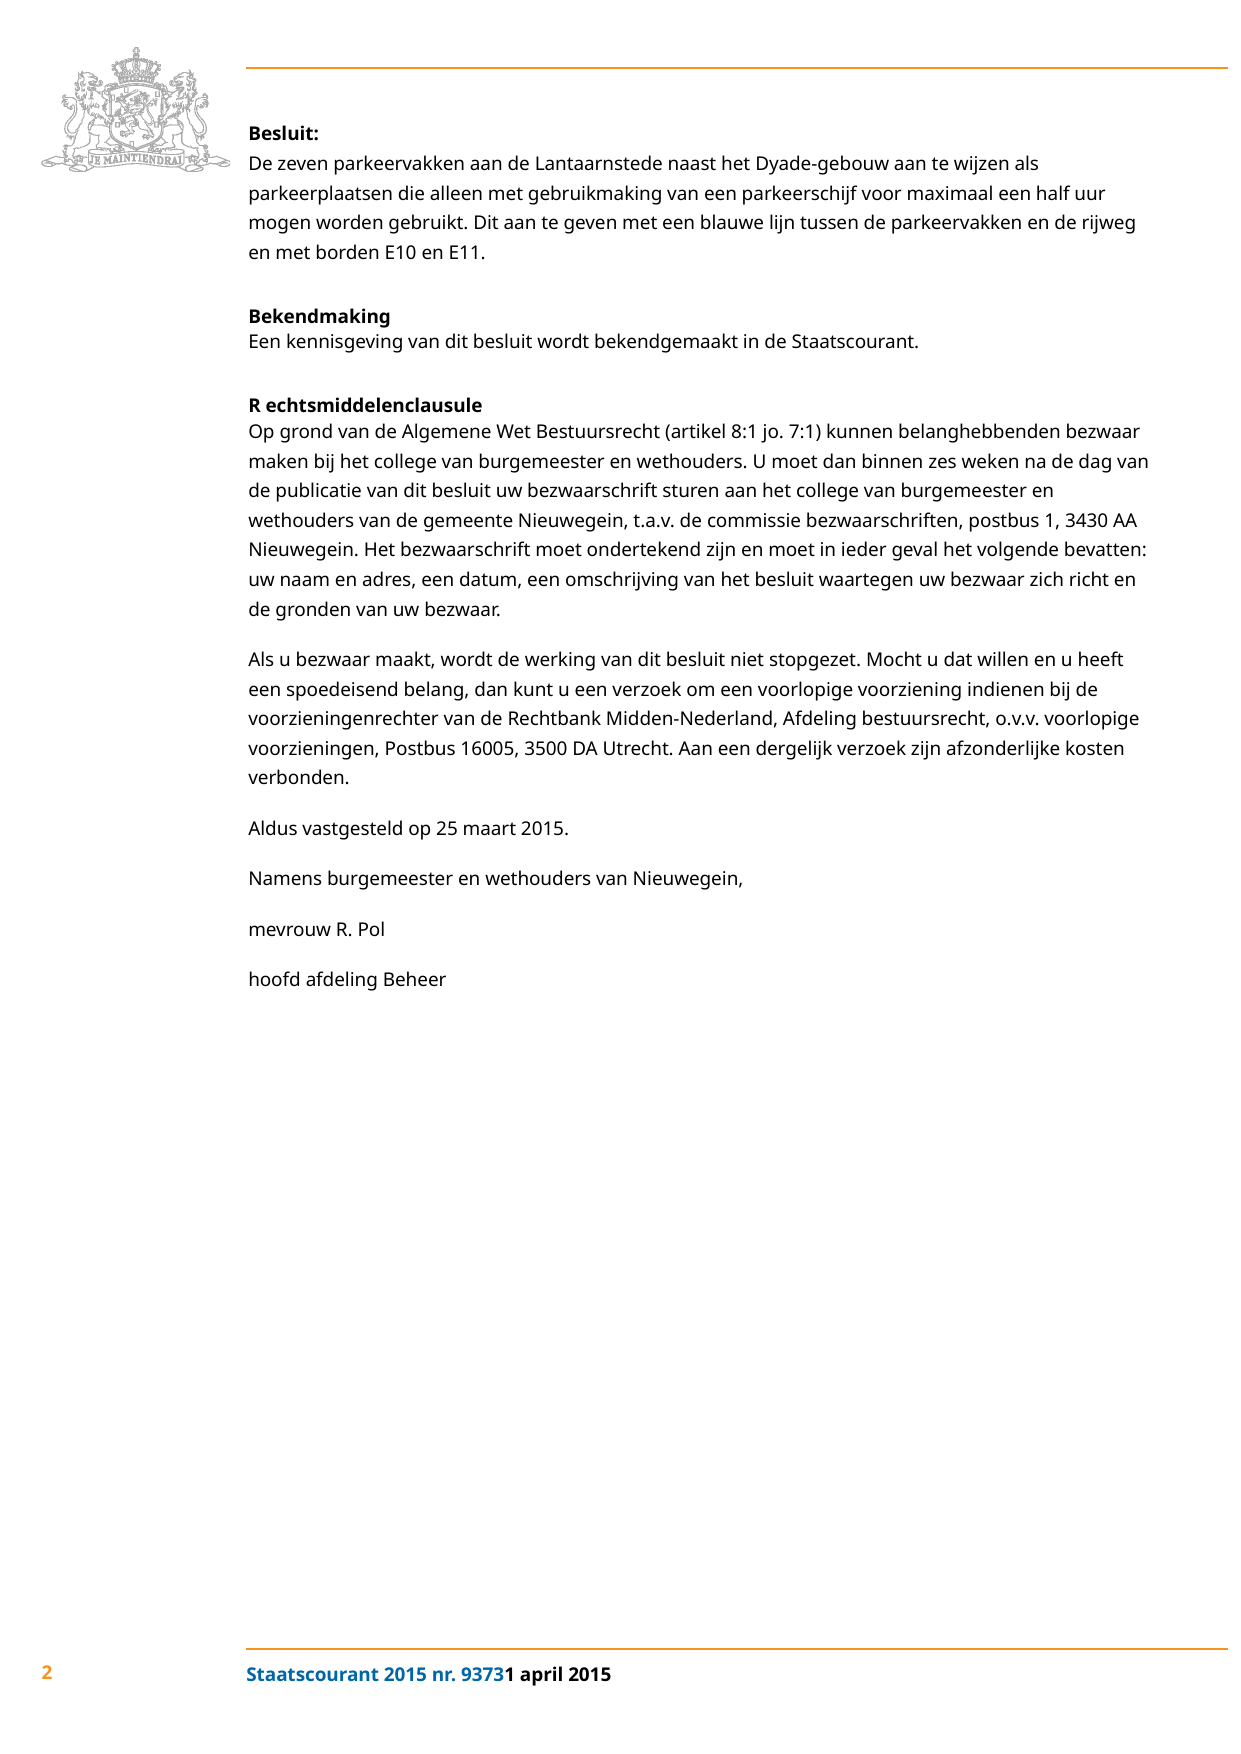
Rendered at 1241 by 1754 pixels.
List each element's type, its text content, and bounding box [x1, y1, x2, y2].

text Een kennisgeving van dit besluit wordt bekendgemaakt in de Staatscourant. [248, 328, 1152, 354]
text De zeven parkeervakken aan de Lantaarnstede naast het Dyade-gebouw aan te wijzen als parkeerplaatsen die alleen met gebruikmaking van een parkeerschijf voor maximaal een half uur mogen worden gebruikt. Dit aan te geven met een blauwe lijn tussen de parkeervakken en de rijweg en met borden E10 en E11. [248, 150, 1152, 264]
text hoofd afdeling Beheer [248, 966, 1152, 992]
text mevrouw R. Pol [248, 916, 1152, 941]
text Besluit: [248, 121, 1152, 146]
text Bekendmaking [248, 303, 1152, 328]
text Aldus vastgesteld op 25 maart 2015. [248, 815, 1152, 841]
text R echtsmiddelenclausule [248, 392, 1152, 418]
text Namens burgemeester en wethouders van Nieuwegein, [248, 865, 1152, 891]
text Op grond van de Algemene Wet Bestuursrecht (artikel 8:1 jo. 7:1) kunnen belanghebbenden bezwaar maken bij het college van burgemeester en wethouders. U moet dan binnen zes weken na de dag van de publicatie van dit besluit uw bezwaarschrift sturen aan het college van burgemeester en wethouders van de gemeente Nieuwegein, t.a.v. de commissie bezwaarschriften, postbus 1, 3430 AA Nieuwegein. Het bezwaarschrift moet ondertekend zijn en moet in ieder geval het volgende bevatten: uw naam en adres, een datum, een omschrijving van het besluit waartegen uw bezwaar zich richt en de gronden van uw bezwaar. [248, 418, 1152, 621]
text Als u bezwaar maakt, wordt de werking van dit besluit niet stopgezet. Mocht u dat willen en u heeft een spoedeisend belang, dan kunt u een verzoek om een voorlopige voorziening indienen bij de voorzieningenrechter van de Rechtbank Midden-Nederland, Afdeling bestuursrecht, o.v.v. voorlopige voorzieningen, Postbus 16005, 3500 DA Utrecht. Aan een dergelijk verzoek zijn afzonderlijke kosten verbonden. [248, 646, 1152, 790]
picture [41, 47, 231, 172]
